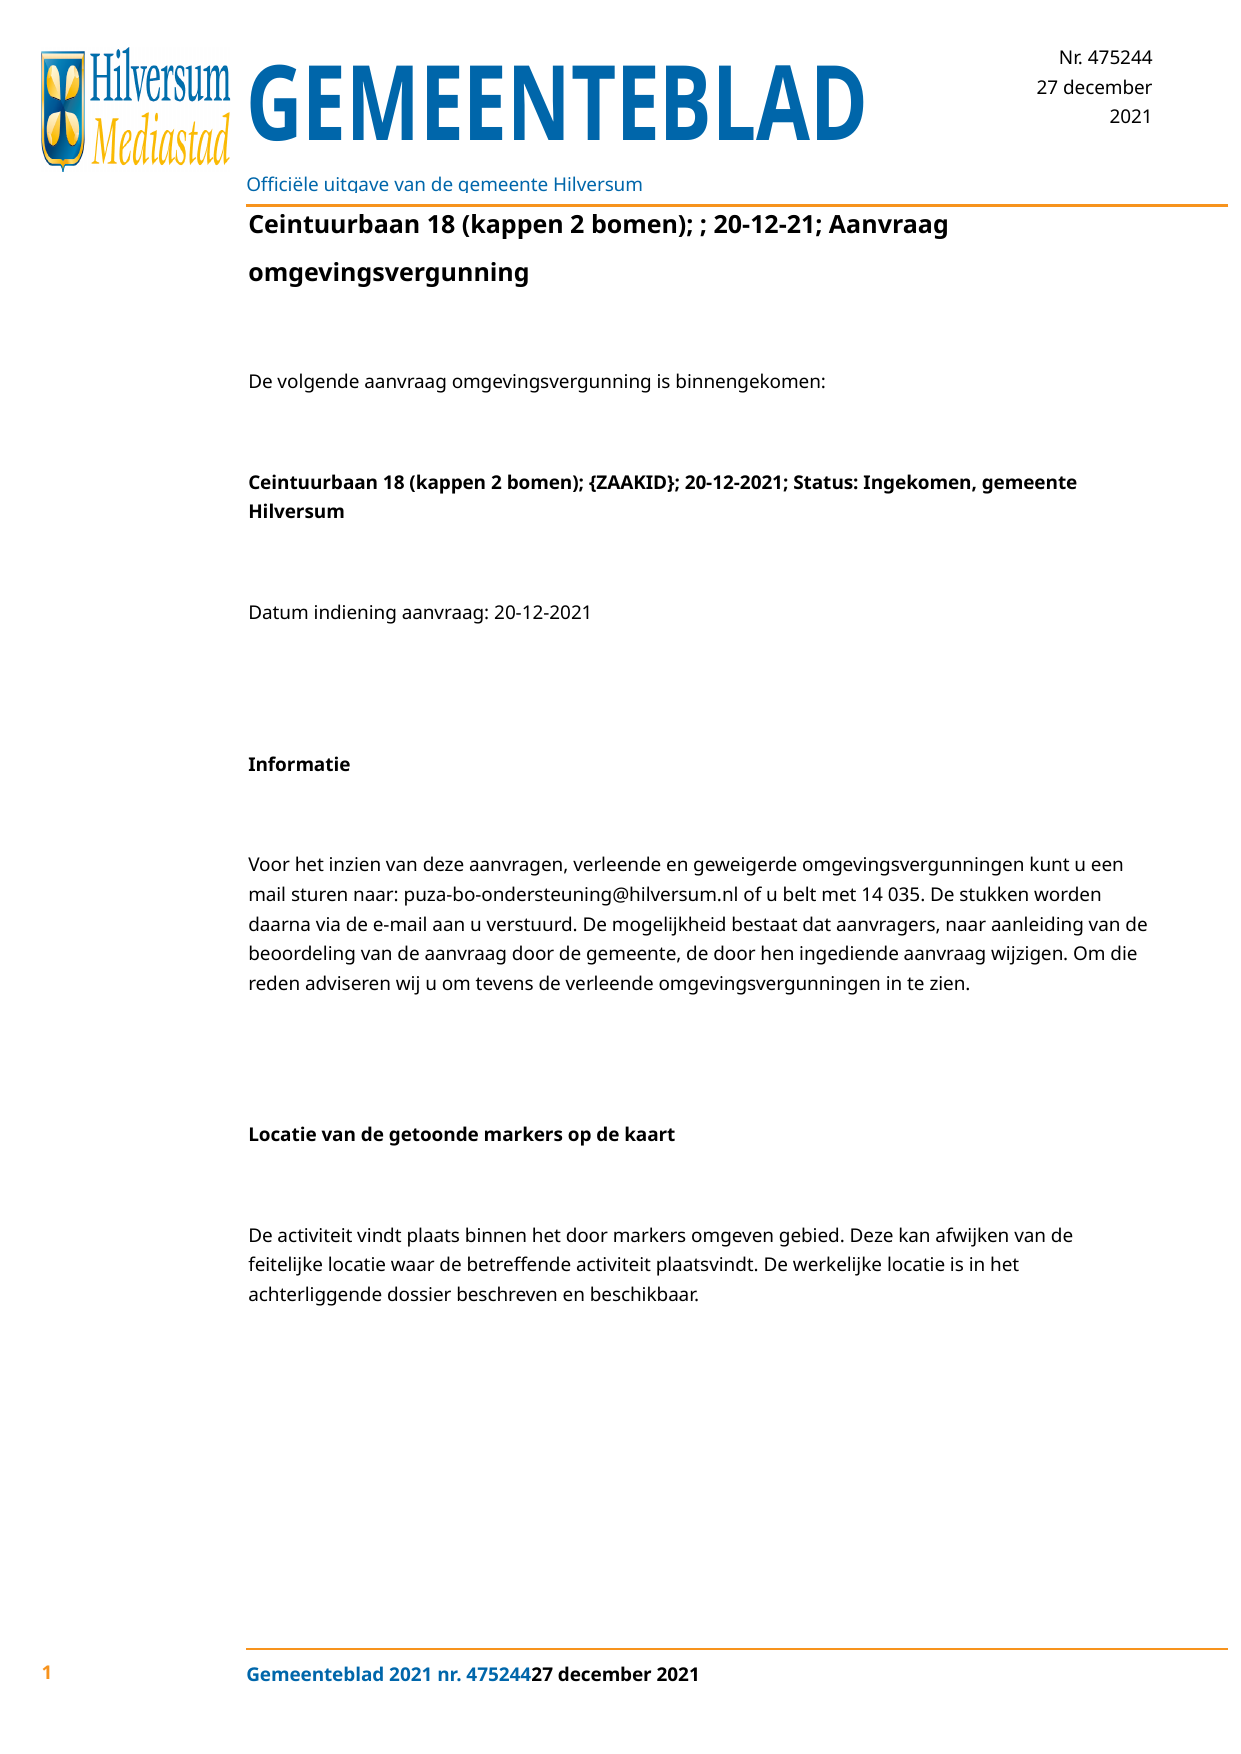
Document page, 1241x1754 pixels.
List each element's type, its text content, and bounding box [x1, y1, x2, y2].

picture [41, 47, 231, 172]
text De volgende aanvraag omgevingsvergunning is binnengekomen: [248, 368, 1152, 394]
text Locatie van de getoonde markers op de kaart [248, 1121, 1152, 1147]
text Datum indiening aanvraag: 20-12-2021 [248, 599, 1152, 625]
text Ceintuurbaan 18 (kappen 2 bomen); {ZAAKID}; 20-12-2021; Status: Ingekomen, gemeente Hilversum [248, 469, 1152, 524]
text Ceintuurbaan 18 (kappen 2 bomen); ; 20-12-21; Aanvraag omgevingsvergunning [248, 207, 1152, 288]
text Voor het inzien van deze aanvragen, verleende en geweigerde omgevingsvergunningen kunt u een mail sturen naar: puza-bo-ondersteuning@hilversum.nl of u belt met 14 035. De stukken worden daarna via de e-mail aan u verstuurd. De mogelijkheid bestaat dat aanvragers, naar aanleiding van de beoordeling van de aanvraag door de gemeente, de door hen ingediende aanvraag wijzigen. Om die reden adviseren wij u om tevens de verleende omgevingsvergunningen in te zien. [248, 852, 1152, 996]
text Informatie [248, 751, 1152, 777]
text De activiteit vindt plaats binnen het door markers omgeven gebied. Deze kan afwijken van de feitelijke locatie waar de betreffende activiteit plaatsvindt. De werkelijke locatie is in het achterliggende dossier beschreven en beschikbaar. [248, 1222, 1152, 1307]
